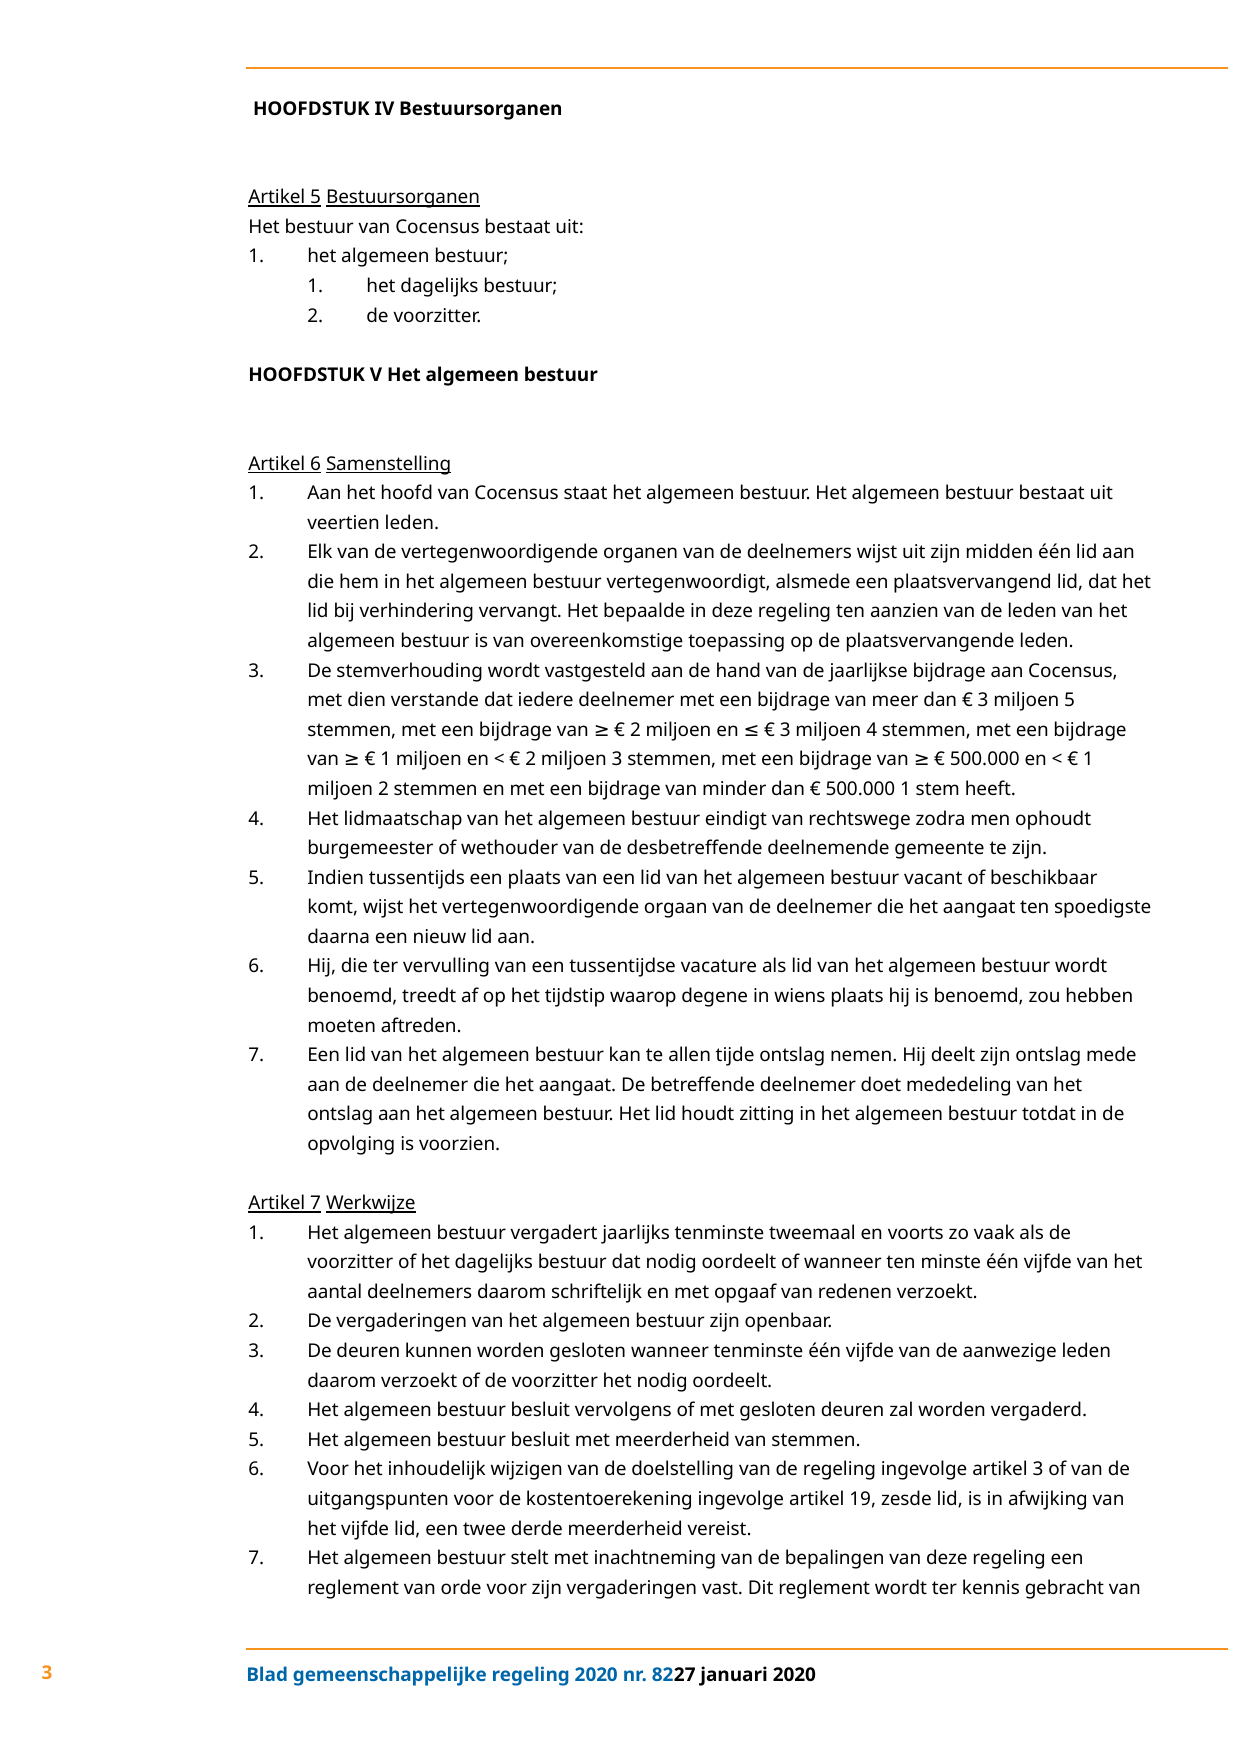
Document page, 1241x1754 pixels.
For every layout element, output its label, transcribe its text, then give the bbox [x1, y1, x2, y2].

list Aan het hoofd van Cocensus staat het algemeen bestuur. Het algemeen bestuur bestaat uit veertien leden. [248, 479, 1152, 535]
list De vergaderingen van het algemeen bestuur zijn openbaar. [248, 1308, 1152, 1333]
list Het algemeen bestuur besluit met meerderheid van stemmen. [248, 1426, 1152, 1452]
list Voor het inhoudelijk wijzigen van de doelstelling van de regeling ingevolge artikel 3 of van de uitgangspunten voor de kostentoerekening ingevolge artikel 19, zesde lid, is in afwijking van het vijfde lid, een twee derde meerderheid vereist. [248, 1456, 1152, 1541]
text Het bestuur van Cocensus bestaat uit: [248, 213, 1152, 239]
text Artikel 6 Samenstelling [248, 450, 1152, 476]
list Het algemeen bestuur stelt met inachtneming van de bepalingen van deze regeling een reglement van orde voor zijn vergaderingen vast. Dit reglement wordt ter kennis gebracht van [248, 1544, 1152, 1600]
list het dagelijks bestuur; [307, 272, 1152, 298]
list Het lidmaatschap van het algemeen bestuur eindigt van rechtswege zodra men ophoudt burgemeester of wethouder van de desbetreffende deelnemende gemeente te zijn. [248, 805, 1152, 860]
list de voorzitter. [307, 302, 1152, 328]
list Het algemeen bestuur besluit vervolgens of met gesloten deuren zal worden vergaderd. [248, 1396, 1152, 1422]
list Indien tussentijds een plaats van een lid van het algemeen bestuur vacant of beschikbaar komt, wijst het vertegenwoordigende orgaan van de deelnemer die het aangaat ten spoedigste daarna een nieuw lid aan. [248, 864, 1152, 949]
text Artikel 7 Werkwijze [248, 1189, 1152, 1215]
list De stemverhouding wordt vastgesteld aan de hand van de jaarlijkse bijdrage aan Cocensus, met dien verstande dat iedere deelnemer met een bijdrage van meer dan € 3 miljoen 5 stemmen, met een bijdrage van ≥ € 2 miljoen en ≤ € 3 miljoen 4 stemmen, met een bijdrage van ≥ € 1 miljoen en < € 2 miljoen 3 stemmen, met een bijdrage van ≥ € 500.000 en < € 1 miljoen 2 stemmen en met een bijdrage van minder dan € 500.000 1 stem heeft. [248, 657, 1152, 801]
text HOOFDSTUK V Het algemeen bestuur [248, 361, 1152, 387]
list Een lid van het algemeen bestuur kan te allen tijde ontslag nemen. Hij deelt zijn ontslag mede aan de deelnemer die het aangaat. De betreffende deelnemer doet mededeling van het ontslag aan het algemeen bestuur. Het lid houdt zitting in het algemeen bestuur totdat in de opvolging is voorzien. [248, 1041, 1152, 1156]
text HOOFDSTUK IV Bestuursorganen [248, 95, 1152, 121]
list De deuren kunnen worden gesloten wanneer tenminste één vijfde van de aanwezige leden daarom verzoekt of de voorzitter het nodig oordeelt. [248, 1337, 1152, 1393]
list het algemeen bestuur; [248, 243, 1152, 268]
list Hij, die ter vervulling van een tussentijdse vacature als lid van het algemeen bestuur wordt benoemd, treedt af op het tijdstip waarop degene in wiens plaats hij is benoemd, zou hebben moeten aftreden. [248, 953, 1152, 1038]
list Het algemeen bestuur vergadert jaarlijks tenminste tweemaal en voorts zo vaak als de voorzitter of het dagelijks bestuur dat nodig oordeelt of wanneer ten minste één vijfde van het aantal deelnemers daarom schriftelijk en met opgaaf van redenen verzoekt. [248, 1219, 1152, 1304]
text Artikel 5 Bestuursorganen [248, 183, 1152, 209]
picture [41, 47, 231, 172]
list Elk van de vertegenwoordigende organen van de deelnemers wijst uit zijn midden één lid aan die hem in het algemeen bestuur vertegenwoordigt, alsmede een plaatsvervangend lid, dat het lid bij verhindering vervangt. Het bepaalde in deze regeling ten aanzien van de leden van het algemeen bestuur is van overeenkomstige toepassing op de plaatsvervangende leden. [248, 538, 1152, 653]
